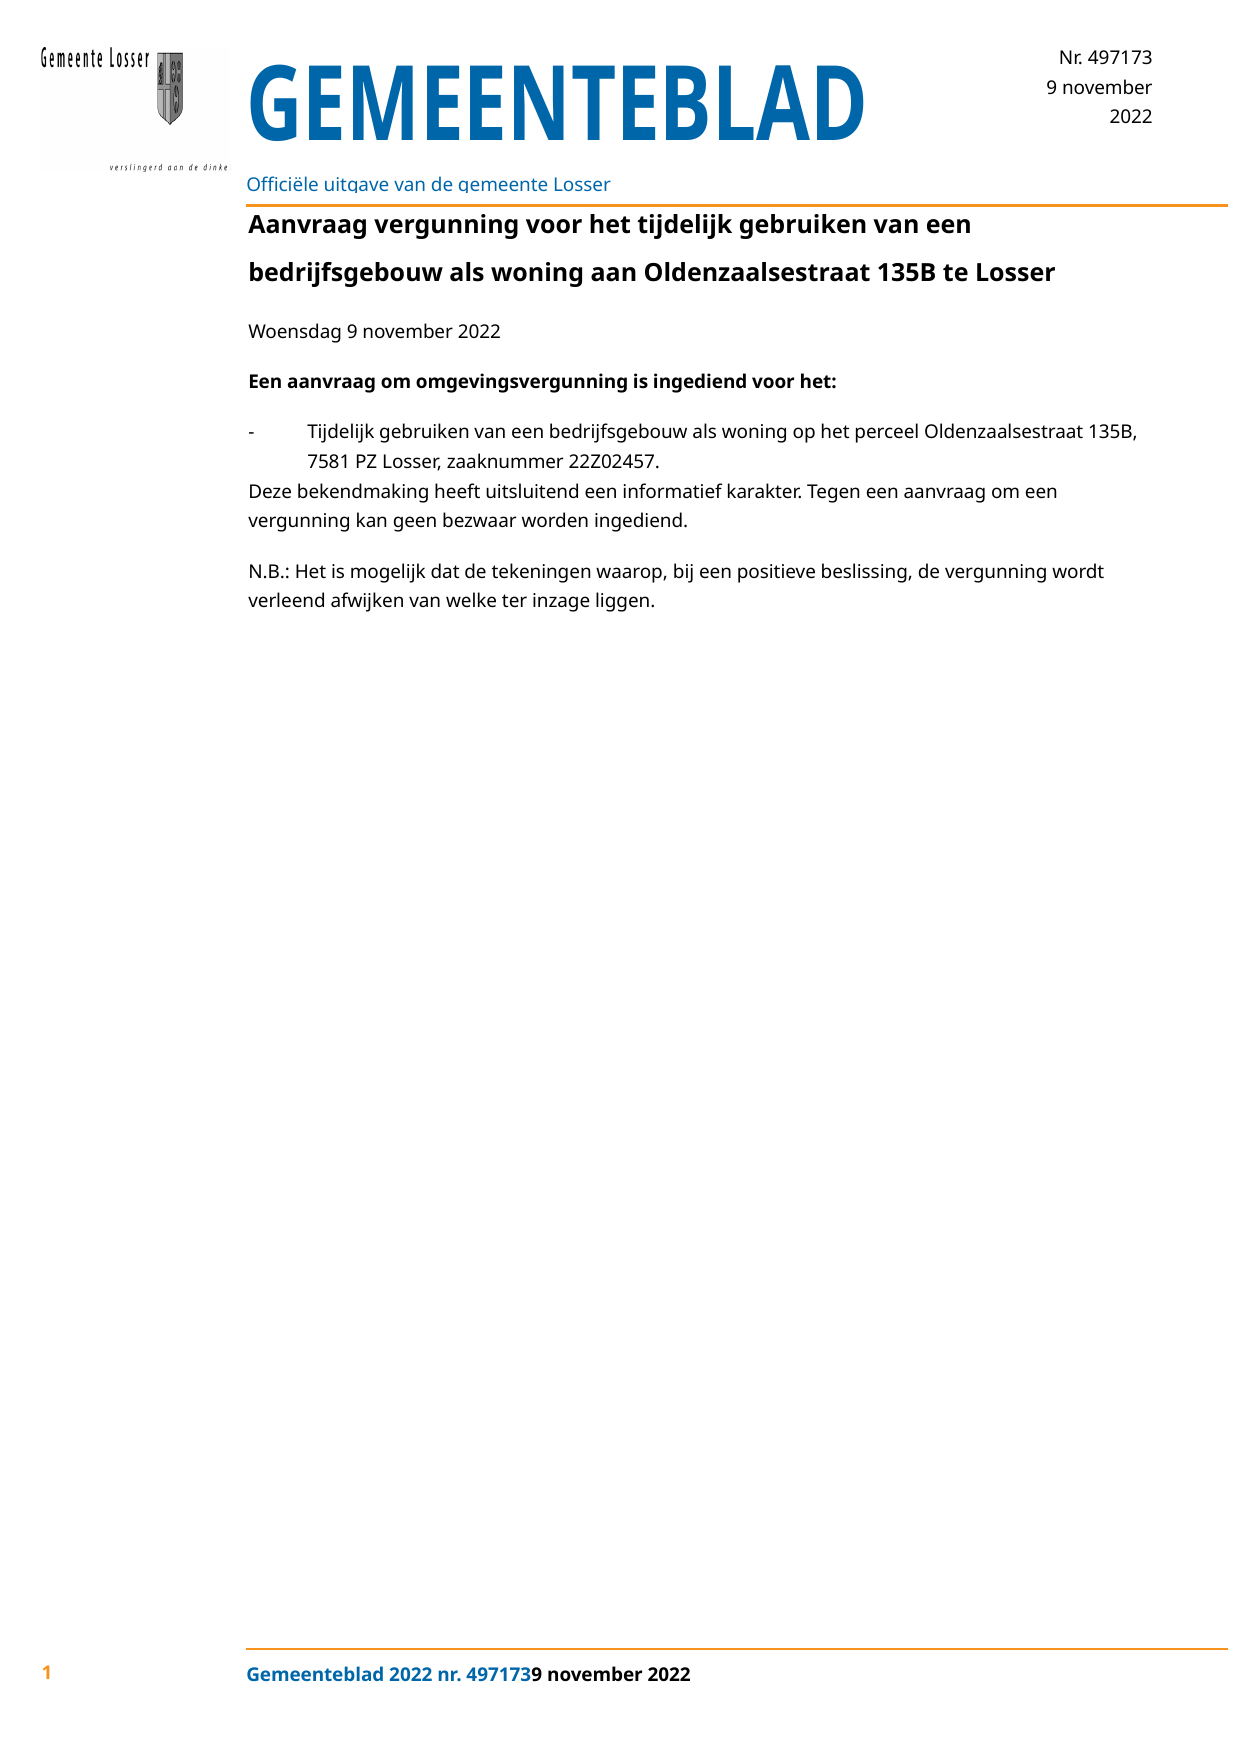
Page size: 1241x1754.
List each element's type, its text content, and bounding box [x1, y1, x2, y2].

picture [41, 47, 231, 172]
text N.B.: Het is mogelijk dat de tekeningen waarop, bij een positieve beslissing, de vergunning wordt verleend afwijken van welke ter inzage liggen. [248, 558, 1152, 613]
text Een aanvraag om omgevingsvergunning is ingediend voor het: [248, 368, 1152, 394]
list Tijdelijk gebruiken van een bedrijfsgebouw als woning op het perceel Oldenzaalsestraat 135B, 7581 PZ Losser, zaaknummer 22Z02457. [248, 419, 1152, 474]
text Aanvraag vergunning voor het tijdelijk gebruiken van een bedrijfsgebouw als woning aan Oldenzaalsestraat 135B te Losser [248, 207, 1152, 288]
text Deze bekendmaking heeft uitsluitend een informatief karakter. Tegen een aanvraag om een vergunning kan geen bezwaar worden ingediend. [248, 478, 1152, 533]
text Woensdag 9 november 2022 [248, 318, 1152, 344]
